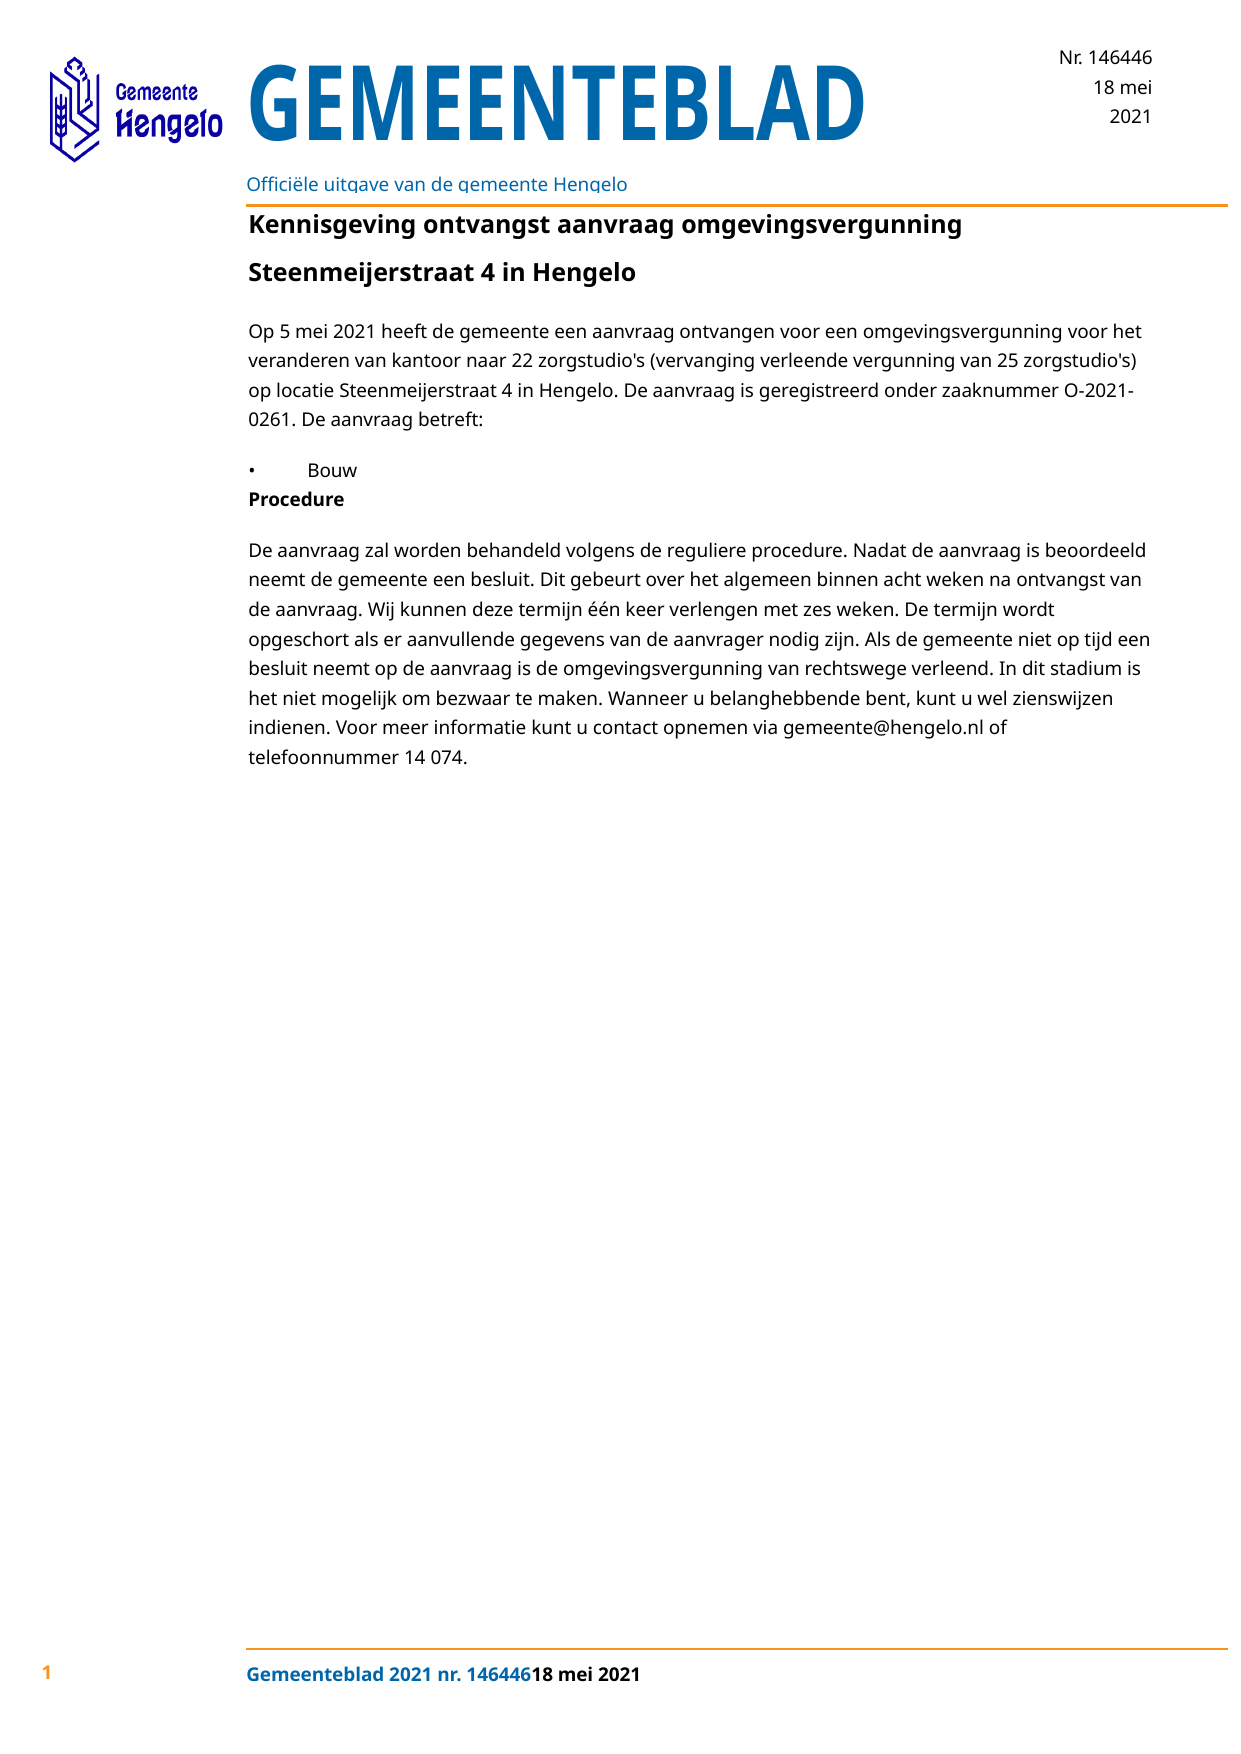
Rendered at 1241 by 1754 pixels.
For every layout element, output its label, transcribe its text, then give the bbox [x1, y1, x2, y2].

text Op 5 mei 2021 heeft de gemeente een aanvraag ontvangen voor een omgevingsvergunning voor het veranderen van kantoor naar 22 zorgstudio's (vervanging verleende vergunning van 25 zorgstudio's) op locatie Steenmeijerstraat 4 in Hengelo. De aanvraag is geregistreerd onder zaaknummer O-2021-0261. De aanvraag betreft: [248, 318, 1152, 432]
list Bouw [248, 457, 1152, 483]
text De aanvraag zal worden behandeld volgens de reguliere procedure. Nadat de aanvraag is beoordeeld neemt de gemeente een besluit. Dit gebeurt over het algemeen binnen acht weken na ontvangst van de aanvraag. Wij kunnen deze termijn één keer verlengen met zes weken. De termijn wordt opgeschort als er aanvullende gegevens van de aanvrager nodig zijn. Als de gemeente niet op tijd een besluit neemt op de aanvraag is de omgevingsvergunning van rechtswege verleend. In dit stadium is het niet mogelijk om bezwaar te maken. Wanneer u belanghebbende bent, kunt u wel zienswijzen indienen. Voor meer informatie kunt u contact opnemen via gemeente@hengelo.nl of telefoonnummer 14 074. [248, 537, 1152, 770]
picture [41, 47, 231, 172]
text Procedure [248, 487, 1152, 512]
text Kennisgeving ontvangst aanvraag omgevingsvergunning Steenmeijerstraat 4 in Hengelo [248, 207, 1152, 288]
